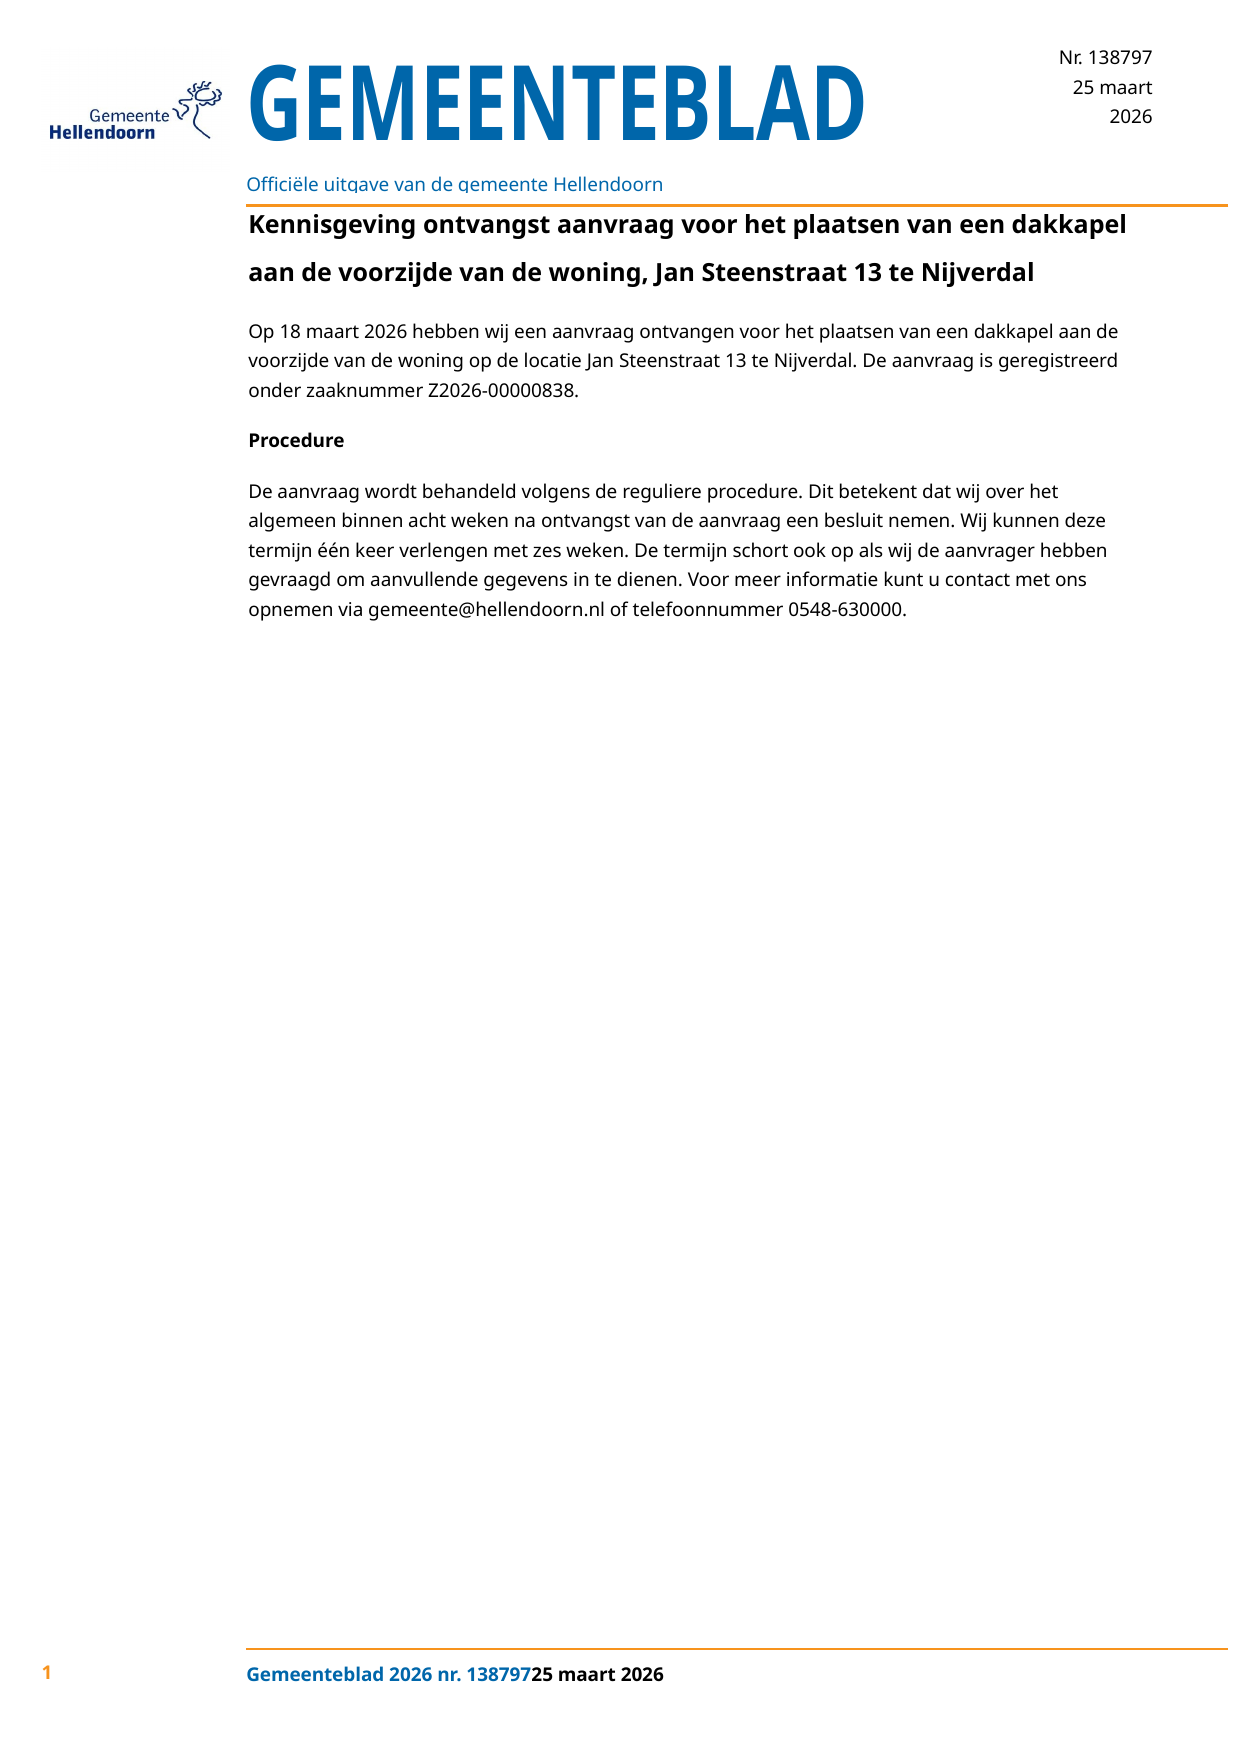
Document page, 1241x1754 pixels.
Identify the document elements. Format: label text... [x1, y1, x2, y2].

text Op 18 maart 2026 hebben wij een aanvraag ontvangen voor het plaatsen van een dakkapel aan de voorzijde van de woning op de locatie Jan Steenstraat 13 te Nijverdal. De aanvraag is geregistreerd onder zaaknummer Z2026-00000838. [248, 318, 1152, 403]
text Kennisgeving ontvangst aanvraag voor het plaatsen van een dakkapel aan de voorzijde van de woning, Jan Steenstraat 13 te Nijverdal [248, 207, 1152, 288]
text De aanvraag wordt behandeld volgens de reguliere procedure. Dit betekent dat wij over het algemeen binnen acht weken na ontvangst van de aanvraag een besluit nemen. Wij kunnen deze termijn één keer verlengen met zes weken. De termijn schort ook op als wij de aanvrager hebben gevraagd om aanvullende gegevens in te dienen. Voor meer informatie kunt u contact met ons opnemen via gemeente@hellendoorn.nl of telefoonnummer 0548-630000. [248, 478, 1152, 622]
picture [41, 47, 231, 172]
text Procedure [248, 427, 1152, 453]
